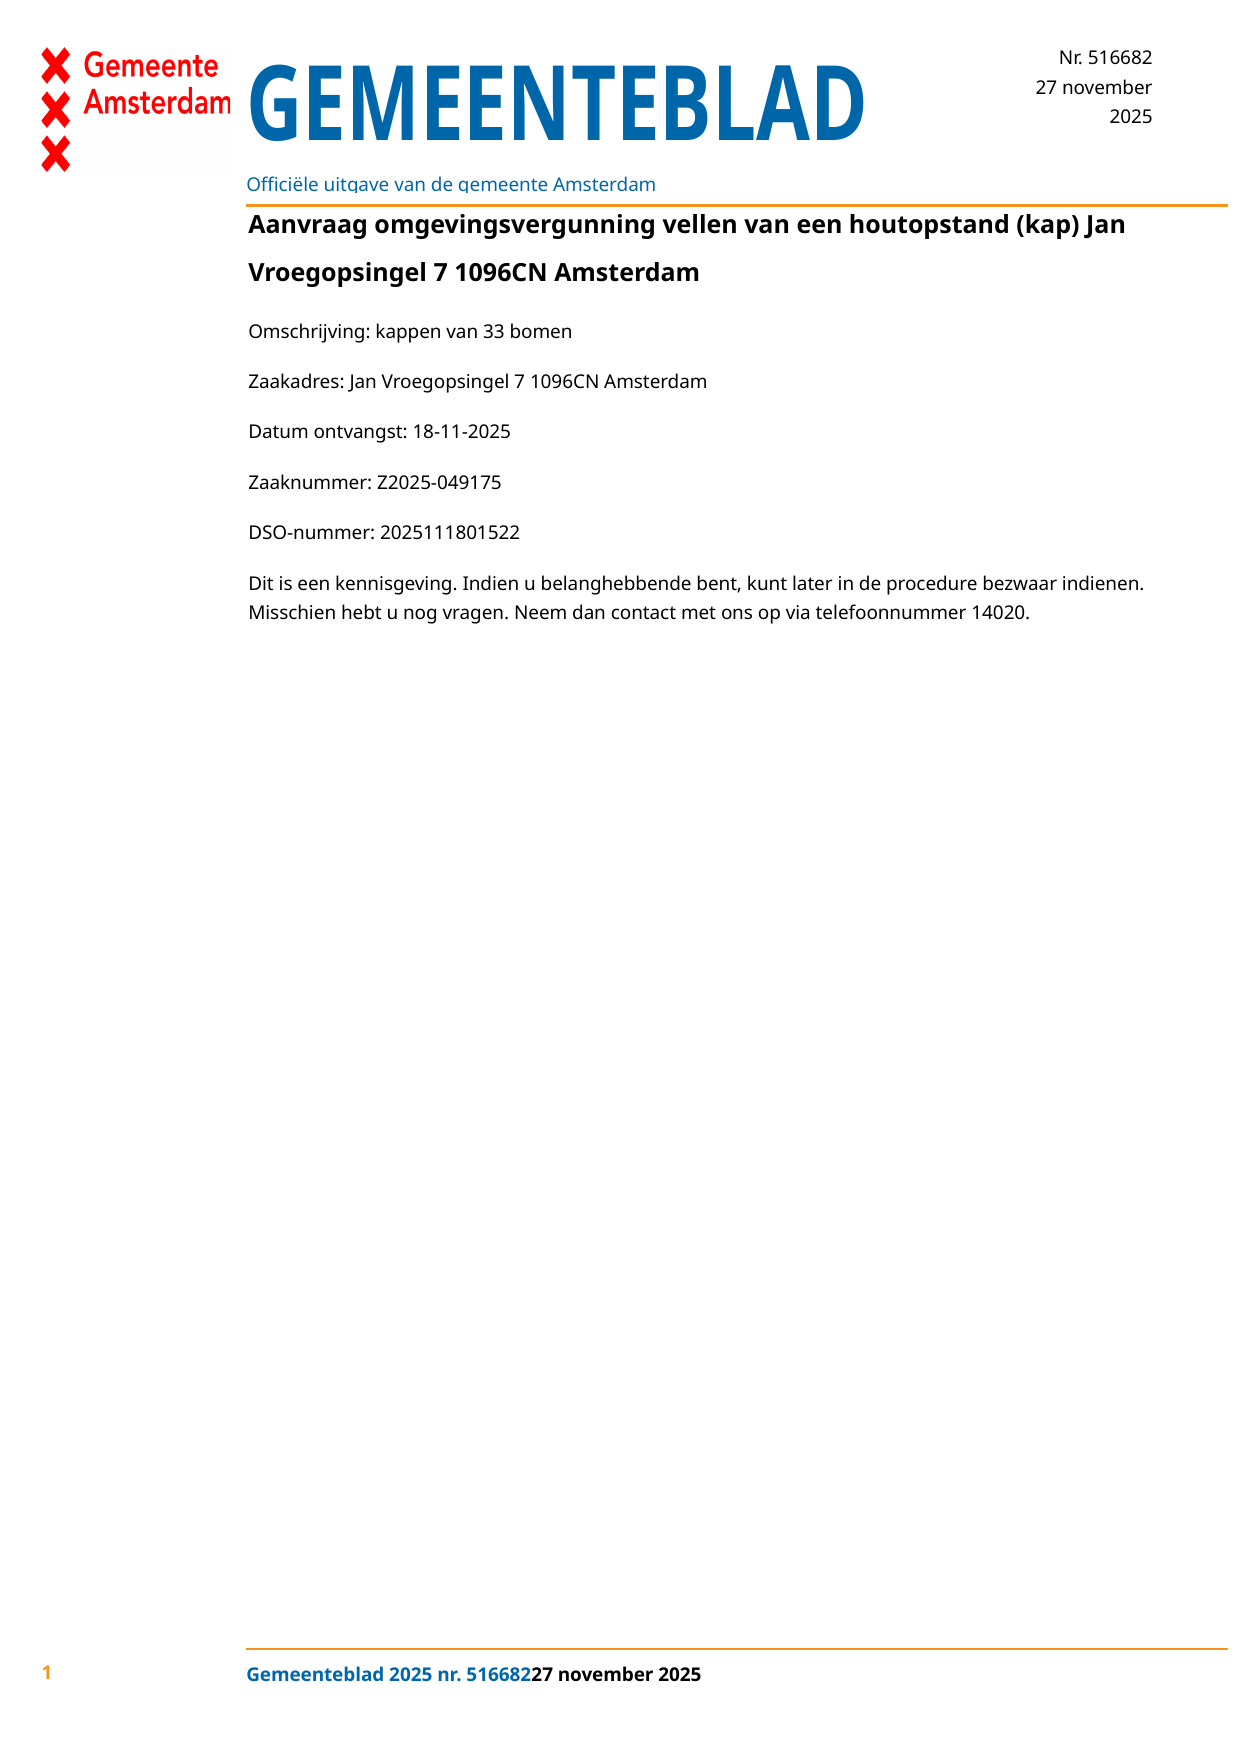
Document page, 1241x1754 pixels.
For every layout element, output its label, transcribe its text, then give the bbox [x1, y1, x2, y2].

text Zaakadres: Jan Vroegopsingel 7 1096CN Amsterdam [248, 368, 1152, 394]
text Zaaknummer: Z2025-049175 [248, 469, 1152, 495]
text DSO-nummer: 2025111801522 [248, 519, 1152, 545]
text Datum ontvangst: 18-11-2025 [248, 419, 1152, 444]
picture [41, 47, 231, 172]
text Dit is een kennisgeving. Indien u belanghebbende bent, kunt later in de procedure bezwaar indienen. Misschien hebt u nog vragen. Neem dan contact met ons op via telefoonnummer 14020. [248, 570, 1152, 625]
text Omschrijving: kappen van 33 bomen [248, 318, 1152, 344]
text Aanvraag omgevingsvergunning vellen van een houtopstand (kap) Jan Vroegopsingel 7 1096CN Amsterdam [248, 207, 1152, 288]
